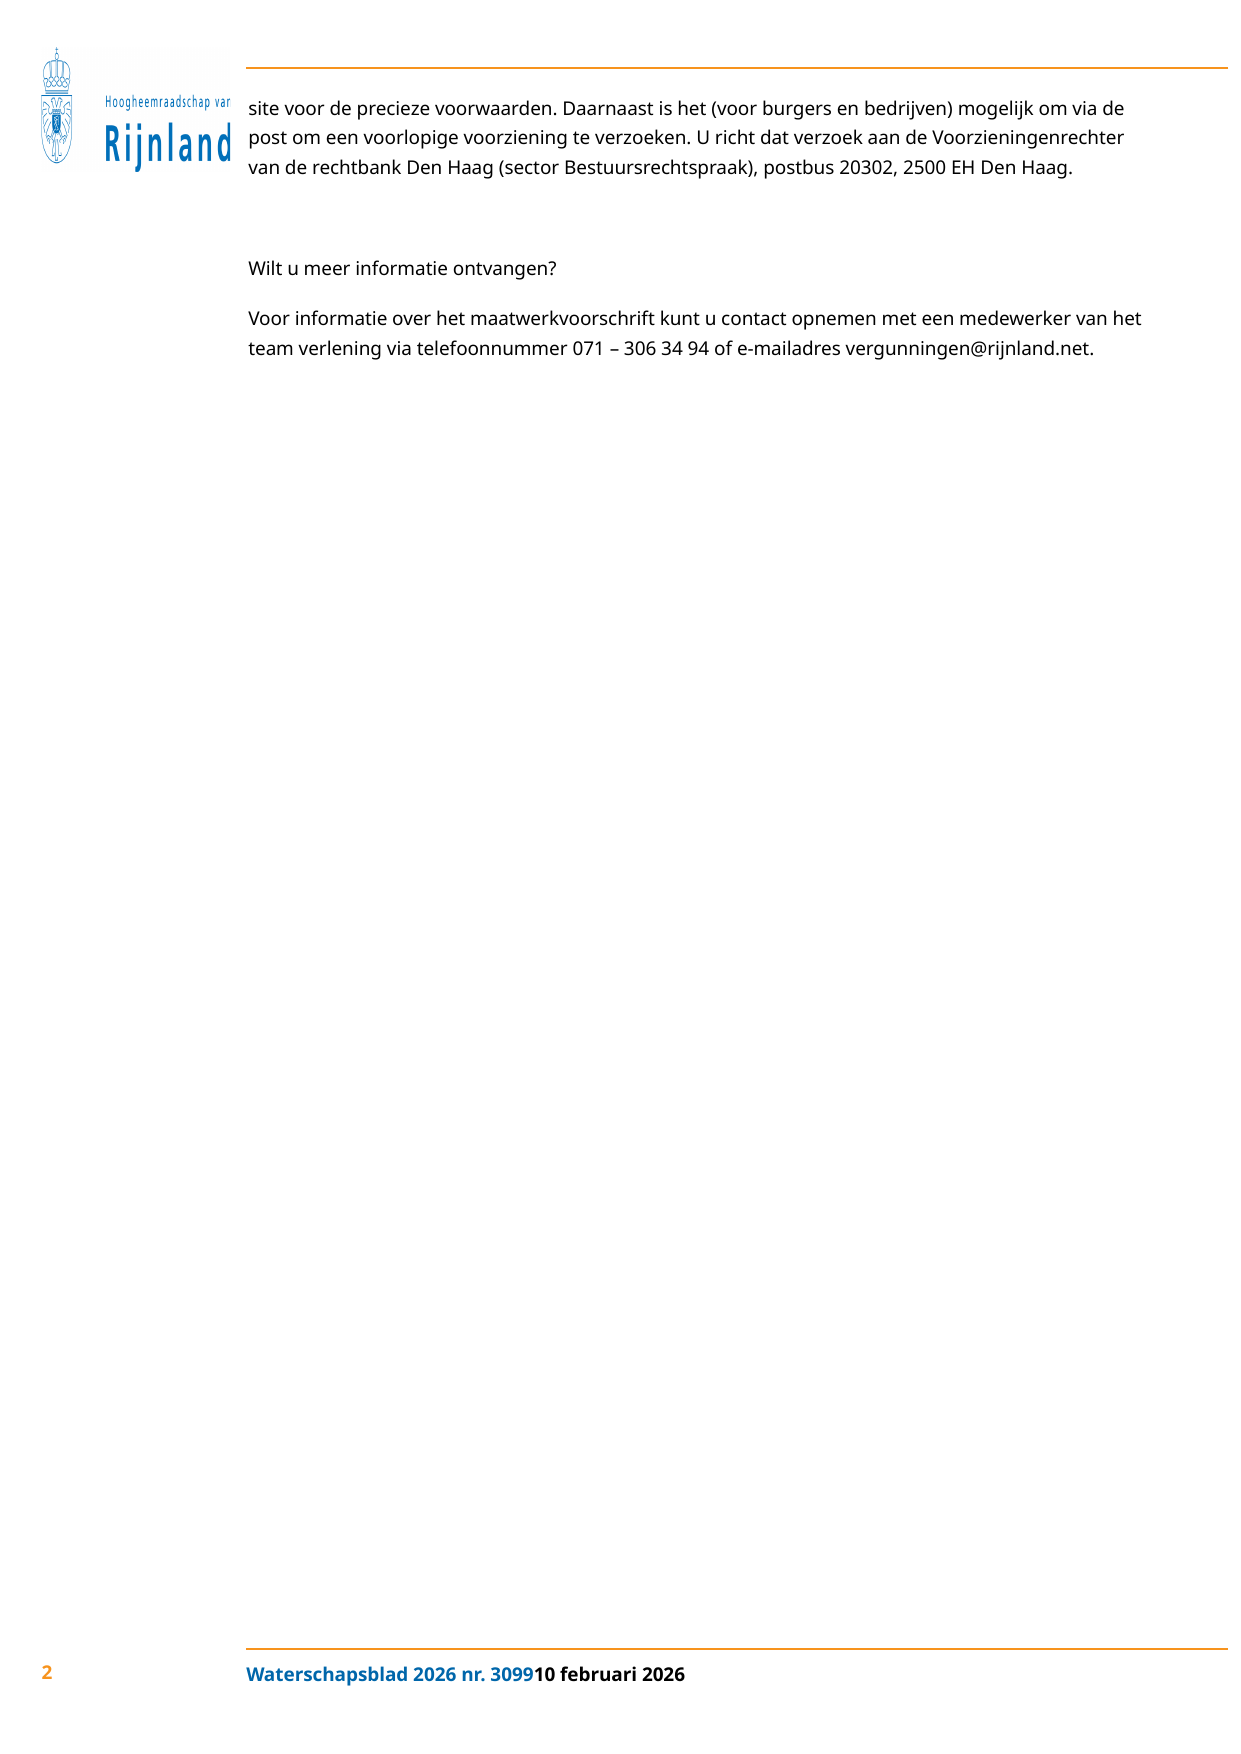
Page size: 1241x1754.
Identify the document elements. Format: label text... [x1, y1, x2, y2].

text site voor de precieze voorwaarden. Daarnaast is het (voor burgers en bedrijven) mogelijk om via de post om een voorlopige voorziening te verzoeken. U richt dat verzoek aan de Voorzieningenrechter van de rechtbank Den Haag (sector Bestuursrechtspraak), postbus 20302, 2500 EH Den Haag. [248, 95, 1152, 180]
text Voor informatie over het maatwerkvoorschrift kunt u contact opnemen met een medewerker van het team verlening via telefoonnummer 071 – 306 34 94 of e-mailadres vergunningen@rijnland.net. [248, 305, 1152, 361]
text Wilt u meer informatie ontvangen? [248, 255, 1152, 281]
picture [41, 47, 231, 172]
